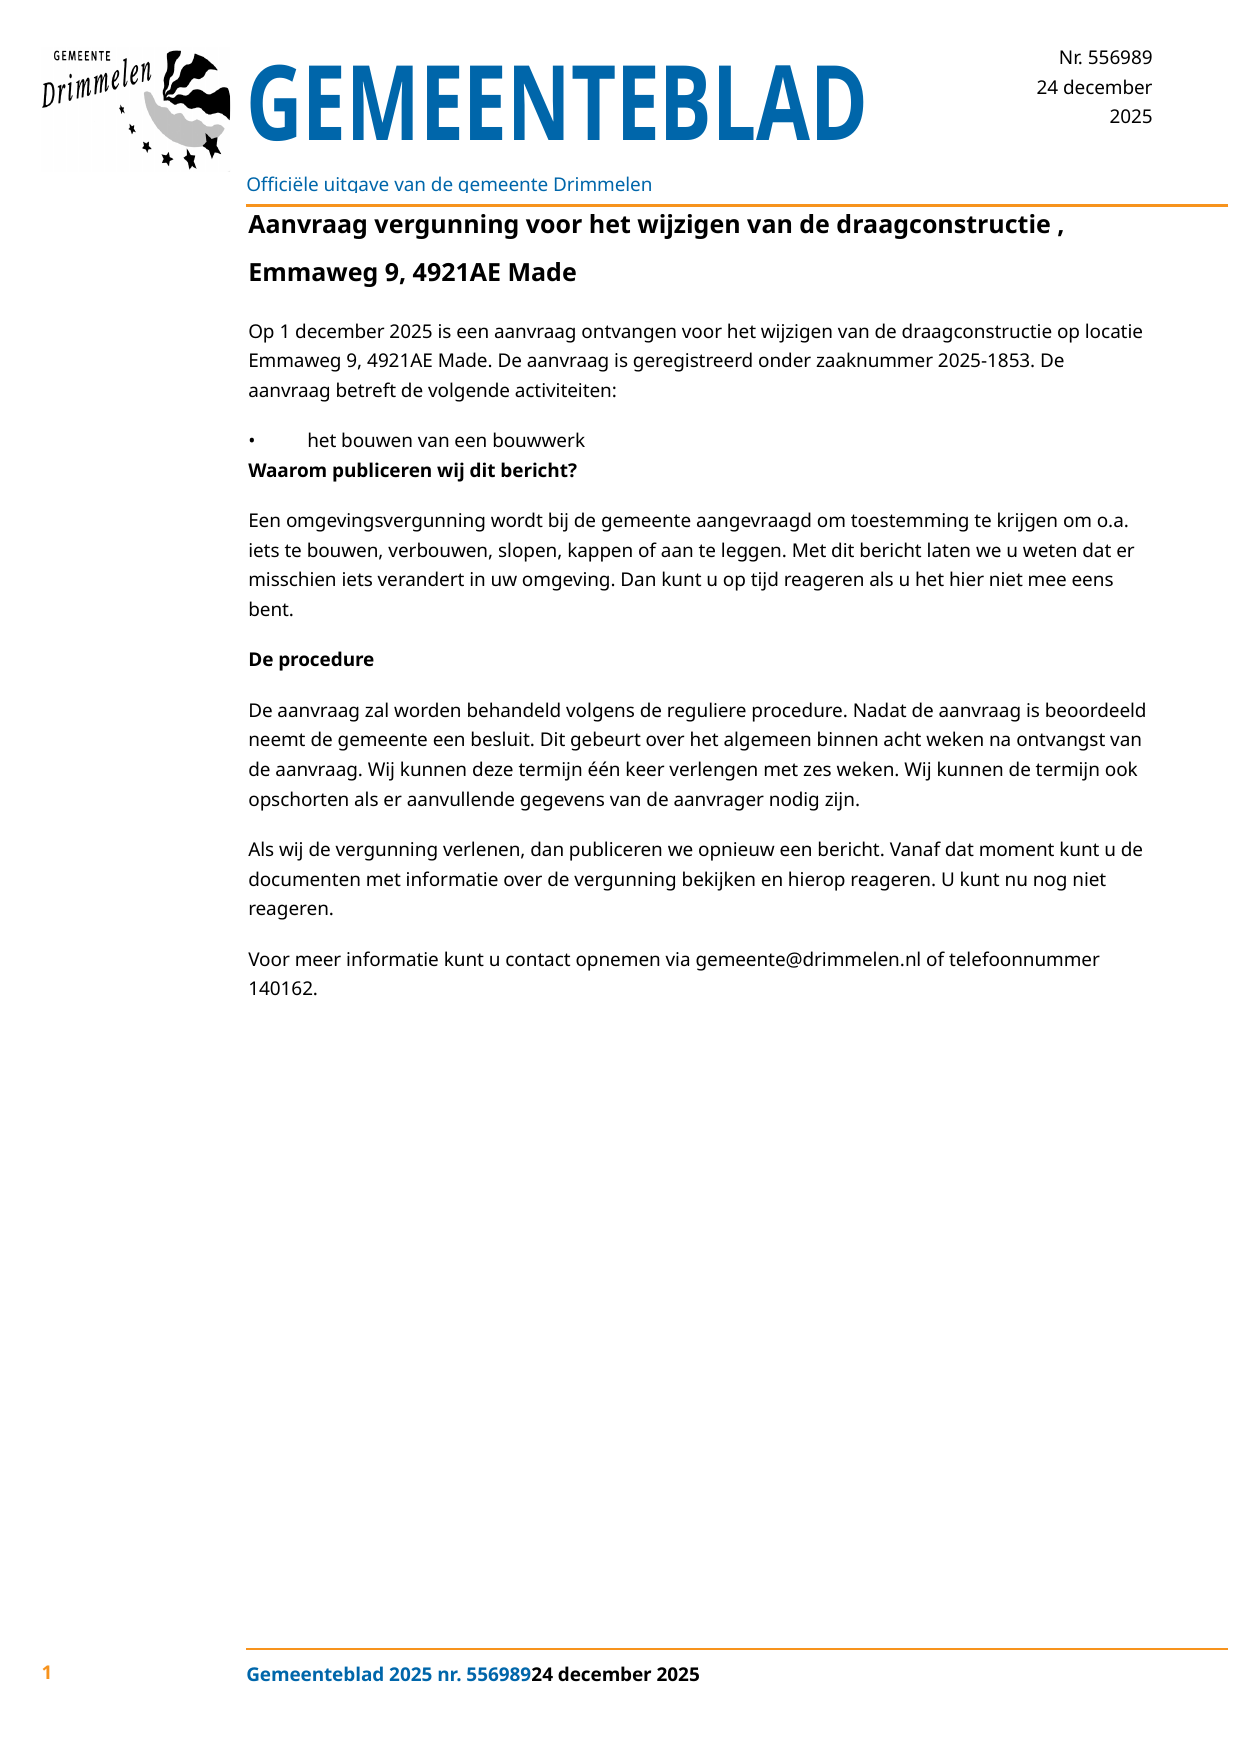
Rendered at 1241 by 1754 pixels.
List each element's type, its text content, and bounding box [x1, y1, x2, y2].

picture [41, 47, 231, 172]
text Voor meer informatie kunt u contact opnemen via gemeente@drimmelen.nl of telefoonnummer 140162. [248, 946, 1152, 1001]
text De procedure [248, 647, 1152, 672]
text Aanvraag vergunning voor het wijzigen van de draagconstructie , Emmaweg 9, 4921AE Made [248, 207, 1152, 288]
text Een omgevingsvergunning wordt bij de gemeente aangevraagd om toestemming te krijgen om o.a. iets te bouwen, verbouwen, slopen, kappen of aan te leggen. Met dit bericht laten we u weten dat er misschien iets verandert in uw omgeving. Dan kunt u op tijd reageren als u het hier niet mee eens bent. [248, 507, 1152, 622]
text De aanvraag zal worden behandeld volgens de reguliere procedure. Nadat de aanvraag is beoordeeld neemt de gemeente een besluit. Dit gebeurt over het algemeen binnen acht weken na ontvangst van de aanvraag. Wij kunnen deze termijn één keer verlengen met zes weken. Wij kunnen de termijn ook opschorten als er aanvullende gegevens van de aanvrager nodig zijn. [248, 697, 1152, 812]
text Op 1 december 2025 is een aanvraag ontvangen voor het wijzigen van de draagconstructie op locatie Emmaweg 9, 4921AE Made. De aanvraag is geregistreerd onder zaaknummer 2025-1853. De aanvraag betreft de volgende activiteiten: [248, 318, 1152, 403]
text Als wij de vergunning verlenen, dan publiceren we opnieuw een bericht. Vanaf dat moment kunt u de documenten met informatie over de vergunning bekijken en hierop reageren. U kunt nu nog niet reageren. [248, 836, 1152, 921]
text Waarom publiceren wij dit bericht? [248, 457, 1152, 483]
list het bouwen van een bouwwerk [248, 427, 1152, 453]
